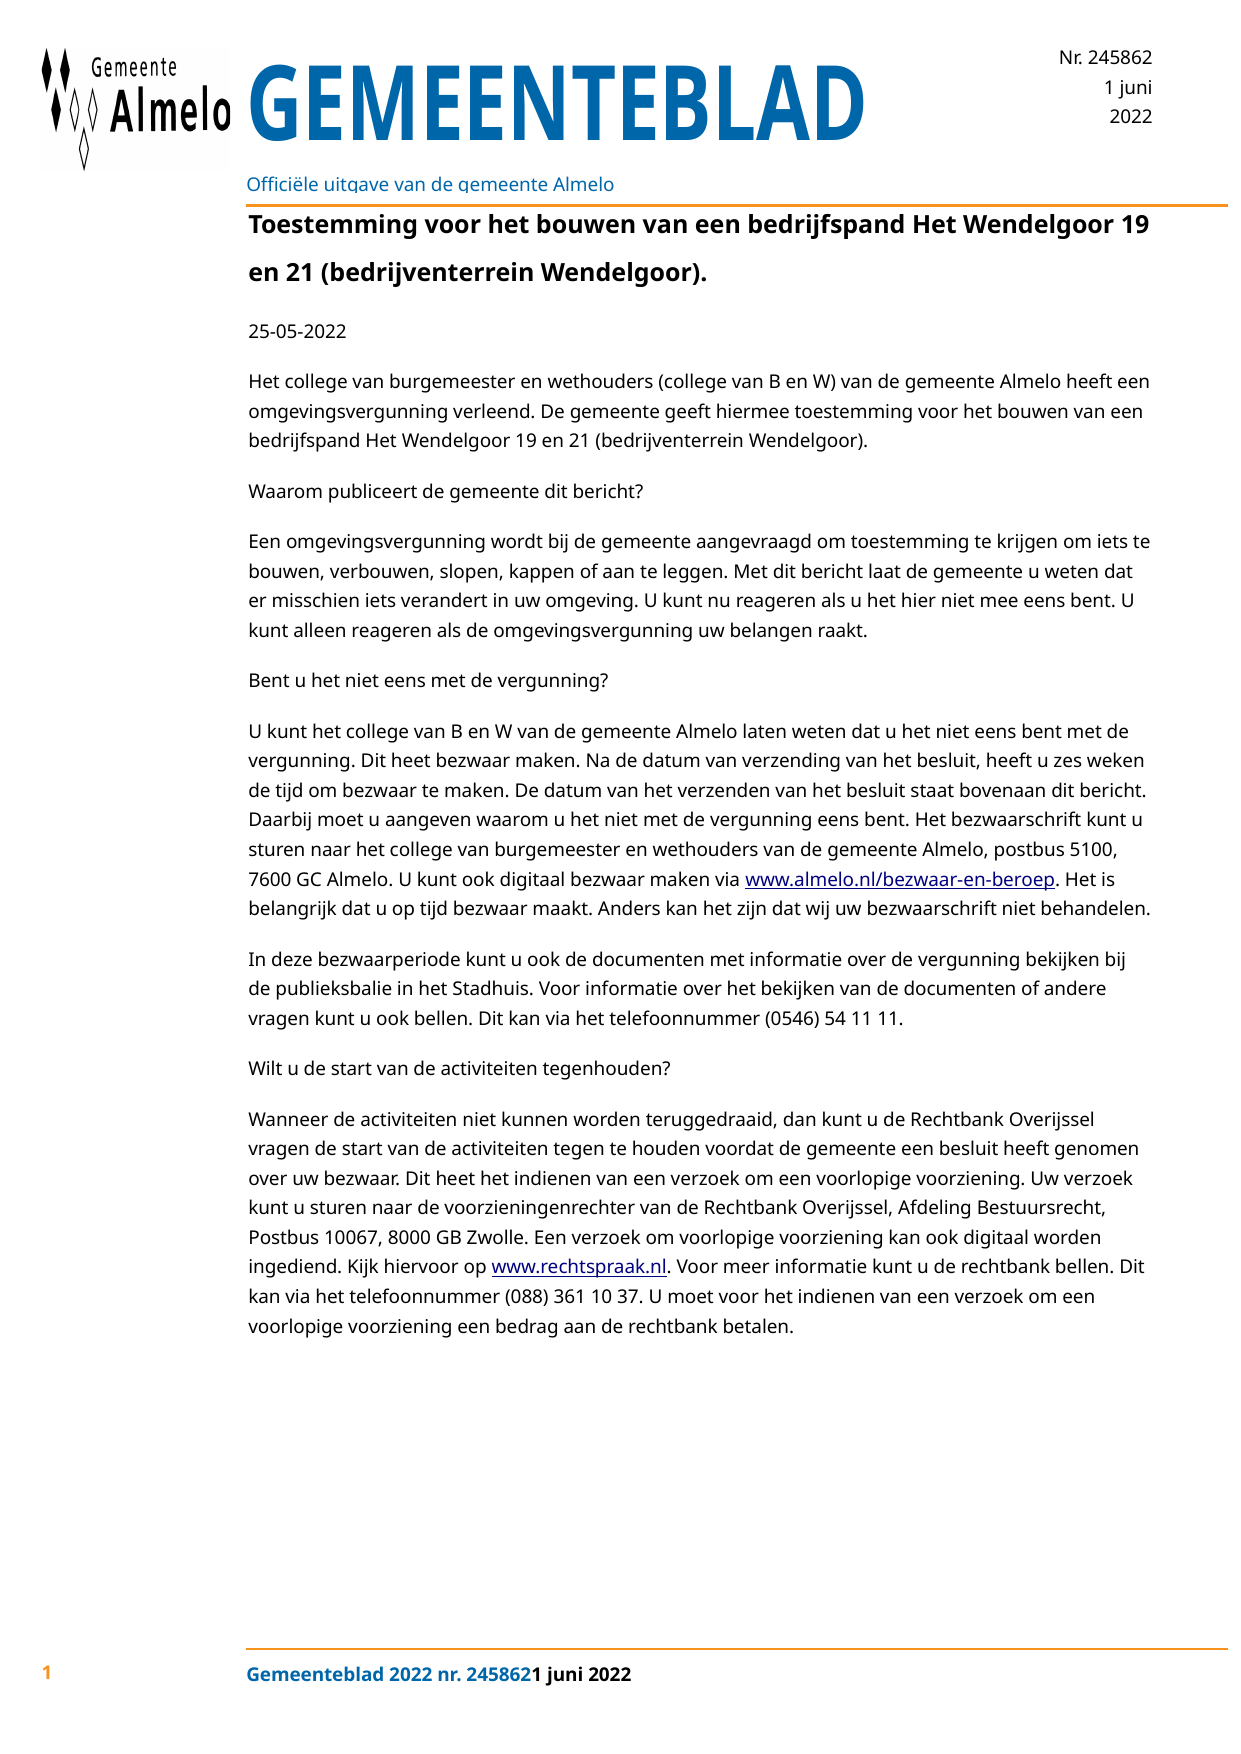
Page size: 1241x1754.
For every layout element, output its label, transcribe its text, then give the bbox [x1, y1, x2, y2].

text U kunt het college van B en W van de gemeente Almelo laten weten dat u het niet eens bent met de vergunning. Dit heet bezwaar maken. Na de datum van verzending van het besluit, heeft u zes weken de tijd om bezwaar te maken. De datum van het verzenden van het besluit staat bovenaan dit bericht. Daarbij moet u aangeven waarom u het niet met de vergunning eens bent. Het bezwaarschrift kunt u sturen naar het college van burgemeester en wethouders van de gemeente Almelo, postbus 5100, 7600 GC Almelo. U kunt ook digitaal bezwaar maken via www.almelo.nl/bezwaar-en-beroep. Het is belangrijk dat u op tijd bezwaar maakt. Anders kan het zijn dat wij uw bezwaarschrift niet behandelen. [248, 718, 1152, 921]
text Bent u het niet eens met de vergunning? [248, 667, 1152, 693]
text 25-05-2022 [248, 318, 1152, 344]
text Waarom publiceert de gemeente dit bericht? [248, 478, 1152, 504]
text Een omgevingsvergunning wordt bij de gemeente aangevraagd om toestemming te krijgen om iets te bouwen, verbouwen, slopen, kappen of aan te leggen. Met dit bericht laat de gemeente u weten dat er misschien iets verandert in uw omgeving. U kunt nu reageren als u het hier niet mee eens bent. U kunt alleen reageren als de omgevingsvergunning uw belangen raakt. [248, 528, 1152, 643]
text Toestemming voor het bouwen van een bedrijfspand Het Wendelgoor 19 en 21 (bedrijventerrein Wendelgoor). [248, 207, 1152, 288]
text Het college van burgemeester en wethouders (college van B en W) van de gemeente Almelo heeft een omgevingsvergunning verleend. De gemeente geeft hiermee toestemming voor het bouwen van een bedrijfspand Het Wendelgoor 19 en 21 (bedrijventerrein Wendelgoor). [248, 368, 1152, 453]
text Wanneer de activiteiten niet kunnen worden teruggedraaid, dan kunt u de Rechtbank Overijssel vragen de start van de activiteiten tegen te houden voordat de gemeente een besluit heeft genomen over uw bezwaar. Dit heet het indienen van een verzoek om een voorlopige voorziening. Uw verzoek kunt u sturen naar de voorzieningenrechter van de Rechtbank Overijssel, Afdeling Bestuursrecht, Postbus 10067, 8000 GB Zwolle. Een verzoek om voorlopige voorziening kan ook digitaal worden ingediend. Kijk hiervoor op www.rechtspraak.nl. Voor meer informatie kunt u de rechtbank bellen. Dit kan via het telefoonnummer (088) 361 10 37. U moet voor het indienen van een verzoek om een voorlopige voorziening een bedrag aan de rechtbank betalen. [248, 1106, 1152, 1339]
picture [41, 47, 231, 172]
text Wilt u de start van de activiteiten tegenhouden? [248, 1055, 1152, 1081]
text In deze bezwaarperiode kunt u ook de documenten met informatie over de vergunning bekijken bij de publieksbalie in het Stadhuis. Voor informatie over het bekijken van de documenten of andere vragen kunt u ook bellen. Dit kan via het telefoonnummer (0546) 54 11 11. [248, 946, 1152, 1031]
